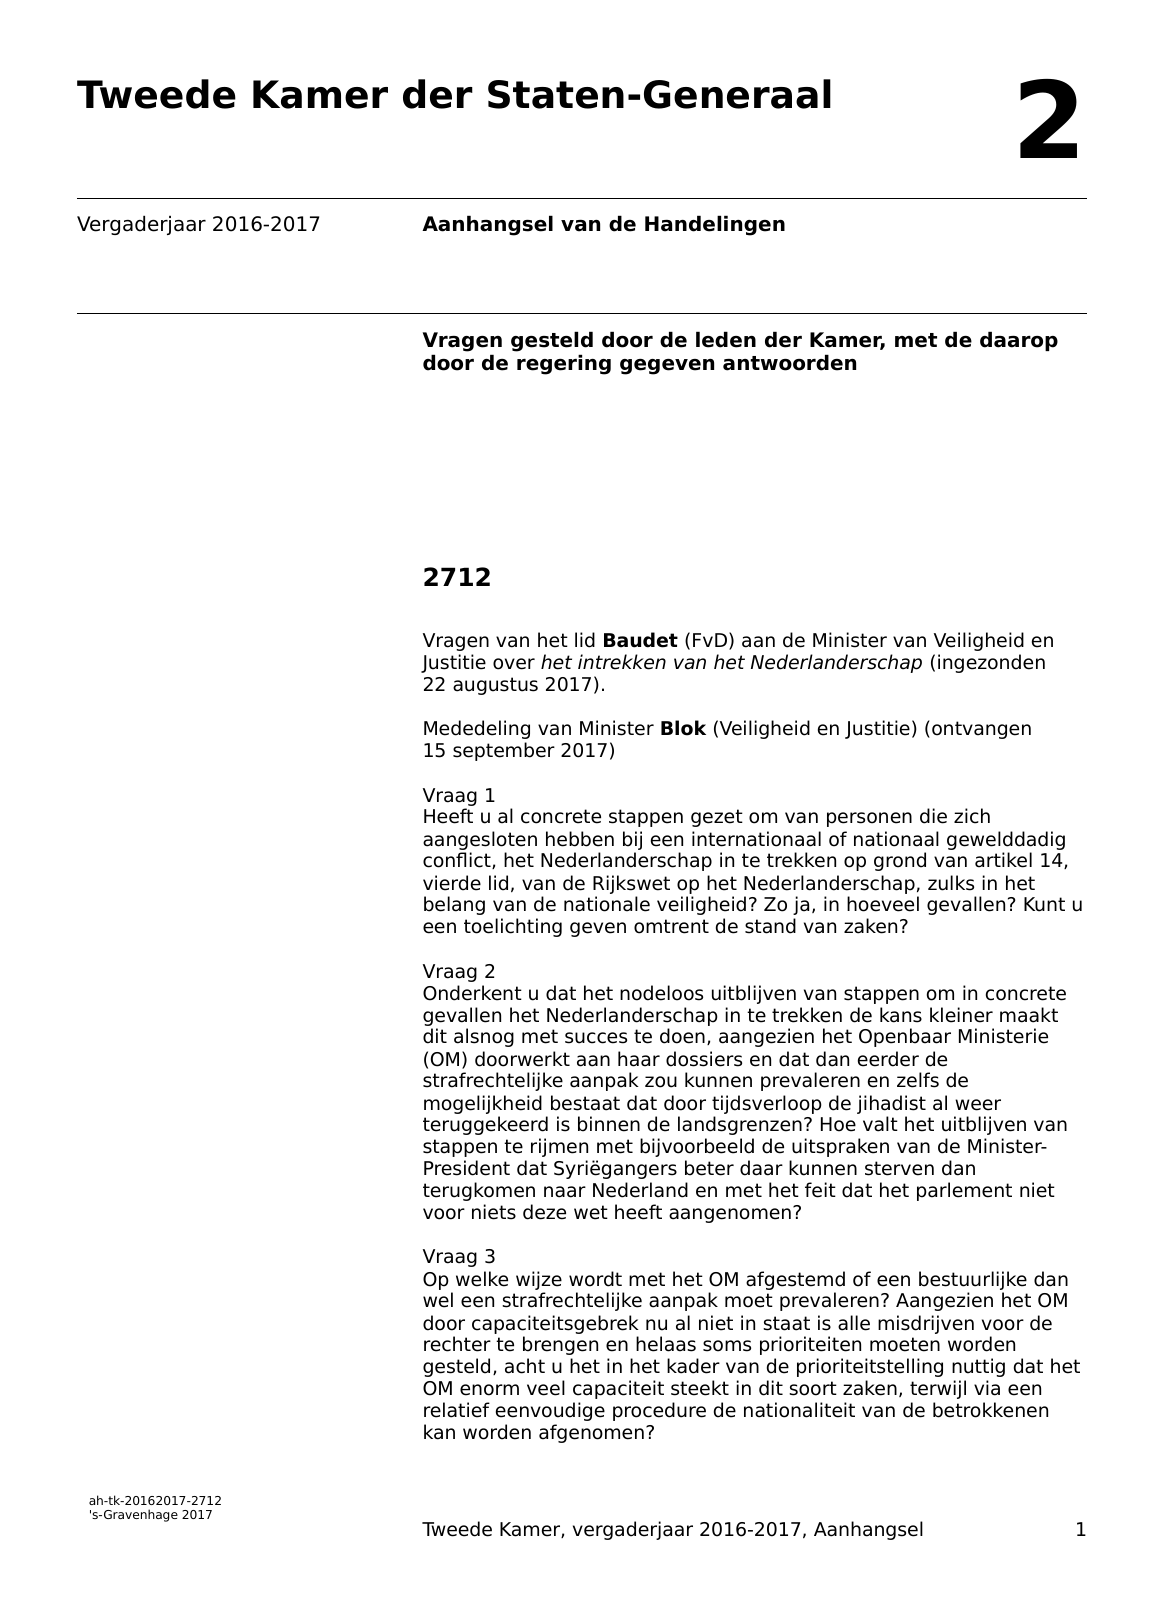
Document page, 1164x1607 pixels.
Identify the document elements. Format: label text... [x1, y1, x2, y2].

text Vragen van het lid Baudet (FvD) aan de Minister van Veiligheid en Justitie over het intrekken van het Nederlanderschap (ingezonden 22 augustus 2017). [422, 630, 1087, 696]
text Vraag 2 [422, 961, 1087, 982]
table_cell Vragen gesteld door de leden der Kamer, met de daarop door de regering gegeven antwoorden [422, 314, 1087, 375]
text ah-tk-20162017-2712 [88, 1494, 323, 1508]
text Mededeling van Minister Blok (Veiligheid en Justitie) (ontvangen 15 september 2017) [422, 718, 1087, 762]
table_cell Aanhangsel van de Handelingen [422, 199, 1087, 313]
text 's-Gravenhage 2017 [88, 1508, 323, 1522]
table_cell [77, 314, 422, 375]
table_header 2 [886, 59, 1087, 198]
text Onderkent u dat het nodeloos uitblijven van stappen om in concrete gevallen het Nederlanderschap in te trekken de kans kleiner maakt dit alsnog met succes te doen, aangezien het Openbaar Ministerie (OM) doorwerkt aan haar dossiers en dat dan eerder de strafrechtelijke aanpak zou kunnen prevaleren en zelfs de mogelijkheid bestaat dat door tijdsverloop de jihadist al weer teruggekeerd is binnen de landsgrenzen? Hoe valt het uitblijven van stappen te rijmen met bijvoorbeeld de uitspraken van de Minister-President dat Syriëgangers beter daar kunnen sterven dan terugkomen naar Nederland en met het feit dat het parlement niet voor niets deze wet heeft aangenomen? [422, 982, 1087, 1224]
table_header Tweede Kamer der Staten-Generaal [77, 59, 886, 198]
table_cell Vergaderjaar 2016-2017 [77, 199, 422, 313]
text Op welke wijze wordt met het OM afgestemd of een bestuurlijke dan wel een strafrechtelijke aanpak moet prevaleren? Aangezien het OM door capaciteitsgebrek nu al niet in staat is alle misdrijven voor de rechter te brengen en helaas soms prioriteiten moeten worden gesteld, acht u het in het kader van de prioriteitstelling nuttig dat het OM enorm veel capaciteit steekt in dit soort zaken, terwijl via een relatief eenvoudige procedure de nationaliteit van de betrokkenen kan worden afgenomen? [422, 1268, 1087, 1444]
text Vraag 3 [422, 1246, 1087, 1268]
text Heeft u al concrete stappen gezet om van personen die zich aangesloten hebben bij een internationaal of nationaal gewelddadig conflict, het Nederlanderschap in te trekken op grond van artikel 14, vierde lid, van de Rijkswet op het Nederlanderschap, zulks in het belang van de nationale veiligheid? Zo ja, in hoeveel gevallen? Kunt u een toelichting geven omtrent de stand van zaken? [422, 806, 1087, 938]
text 2712 [422, 563, 1087, 592]
text Vraag 1 [422, 784, 1087, 806]
